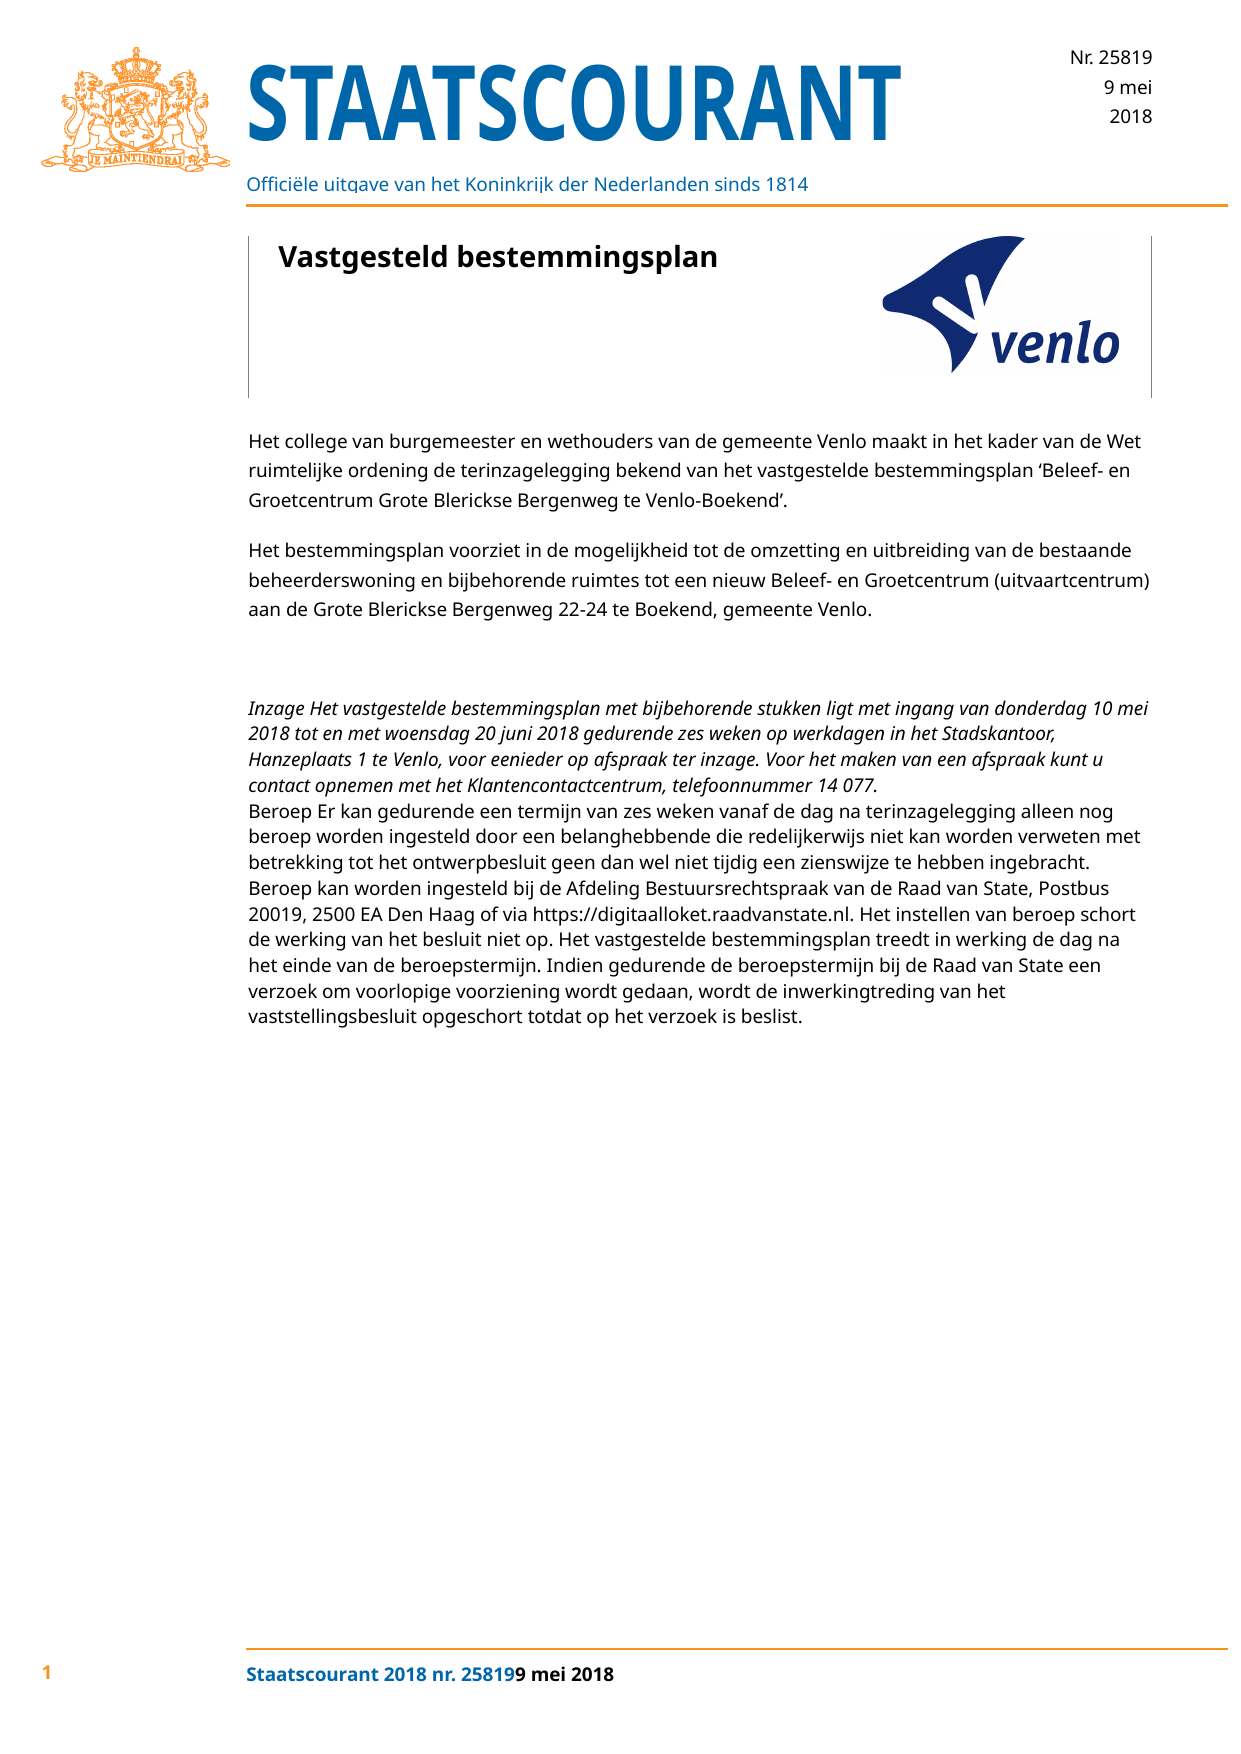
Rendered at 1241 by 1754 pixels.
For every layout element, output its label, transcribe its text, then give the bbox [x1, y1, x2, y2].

text Beroep Er kan gedurende een termijn van zes weken vanaf de dag na terinzagelegging alleen nog beroep worden ingesteld door een belanghebbende die redelijkerwijs niet kan worden verweten met betrekking tot het ontwerpbesluit geen dan wel niet tijdig een zienswijze te hebben ingebracht. Beroep kan worden ingesteld bij de Afdeling Bestuursrechtspraak van de Raad van State, Postbus 20019, 2500 EA Den Haag of via https://digitaalloket.raadvanstate.nl. Het instellen van beroep schort de werking van het besluit niet op. Het vastgestelde bestemmingsplan treedt in werking de dag na het einde van de beroepstermijn. Indien gedurende de beroepstermijn bij de Raad van State een verzoek om voorlopige voorziening wordt gedaan, wordt de inwerkingtreding van het vaststellingsbesluit opgeschort totdat op het verzoek is beslist. [248, 798, 1152, 1029]
text Inzage Het vastgestelde bestemmingsplan met bijbehorende stukken ligt met ingang van donderdag 10 mei 2018 tot en met woensdag 20 juni 2018 gedurende zes weken op werkdagen in het Stadskantoor, Hanzeplaats 1 te Venlo, voor eenieder op afspraak ter inzage. Voor het maken van een afspraak kunt u contact opnemen met het Klantencontactcentrum, telefoonnummer 14 077. [248, 695, 1152, 798]
picture [41, 47, 231, 172]
text Het college van burgemeester en wethouders van de gemeente Venlo maakt in het kader van de Wet ruimtelijke ordening de terinzagelegging bekend van het vastgestelde bestemmingsplan ‘Beleef- en Groetcentrum Grote Blerickse Bergenweg te Venlo-Boekend’. [248, 428, 1152, 513]
text Het bestemmingsplan voorziet in de mogelijkheid tot de omzetting en uitbreiding van de bestaande beheerderswoning en bijbehorende ruimtes tot een nieuw Beleef- en Groetcentrum (uitvaartcentrum) aan de Grote Blerickse Bergenweg 22-24 te Boekend, gemeente Venlo. [248, 537, 1152, 622]
table_header [850, 236, 1151, 398]
table_header Vastgesteld bestemmingsplan [249, 236, 850, 398]
picture [882, 236, 1119, 373]
